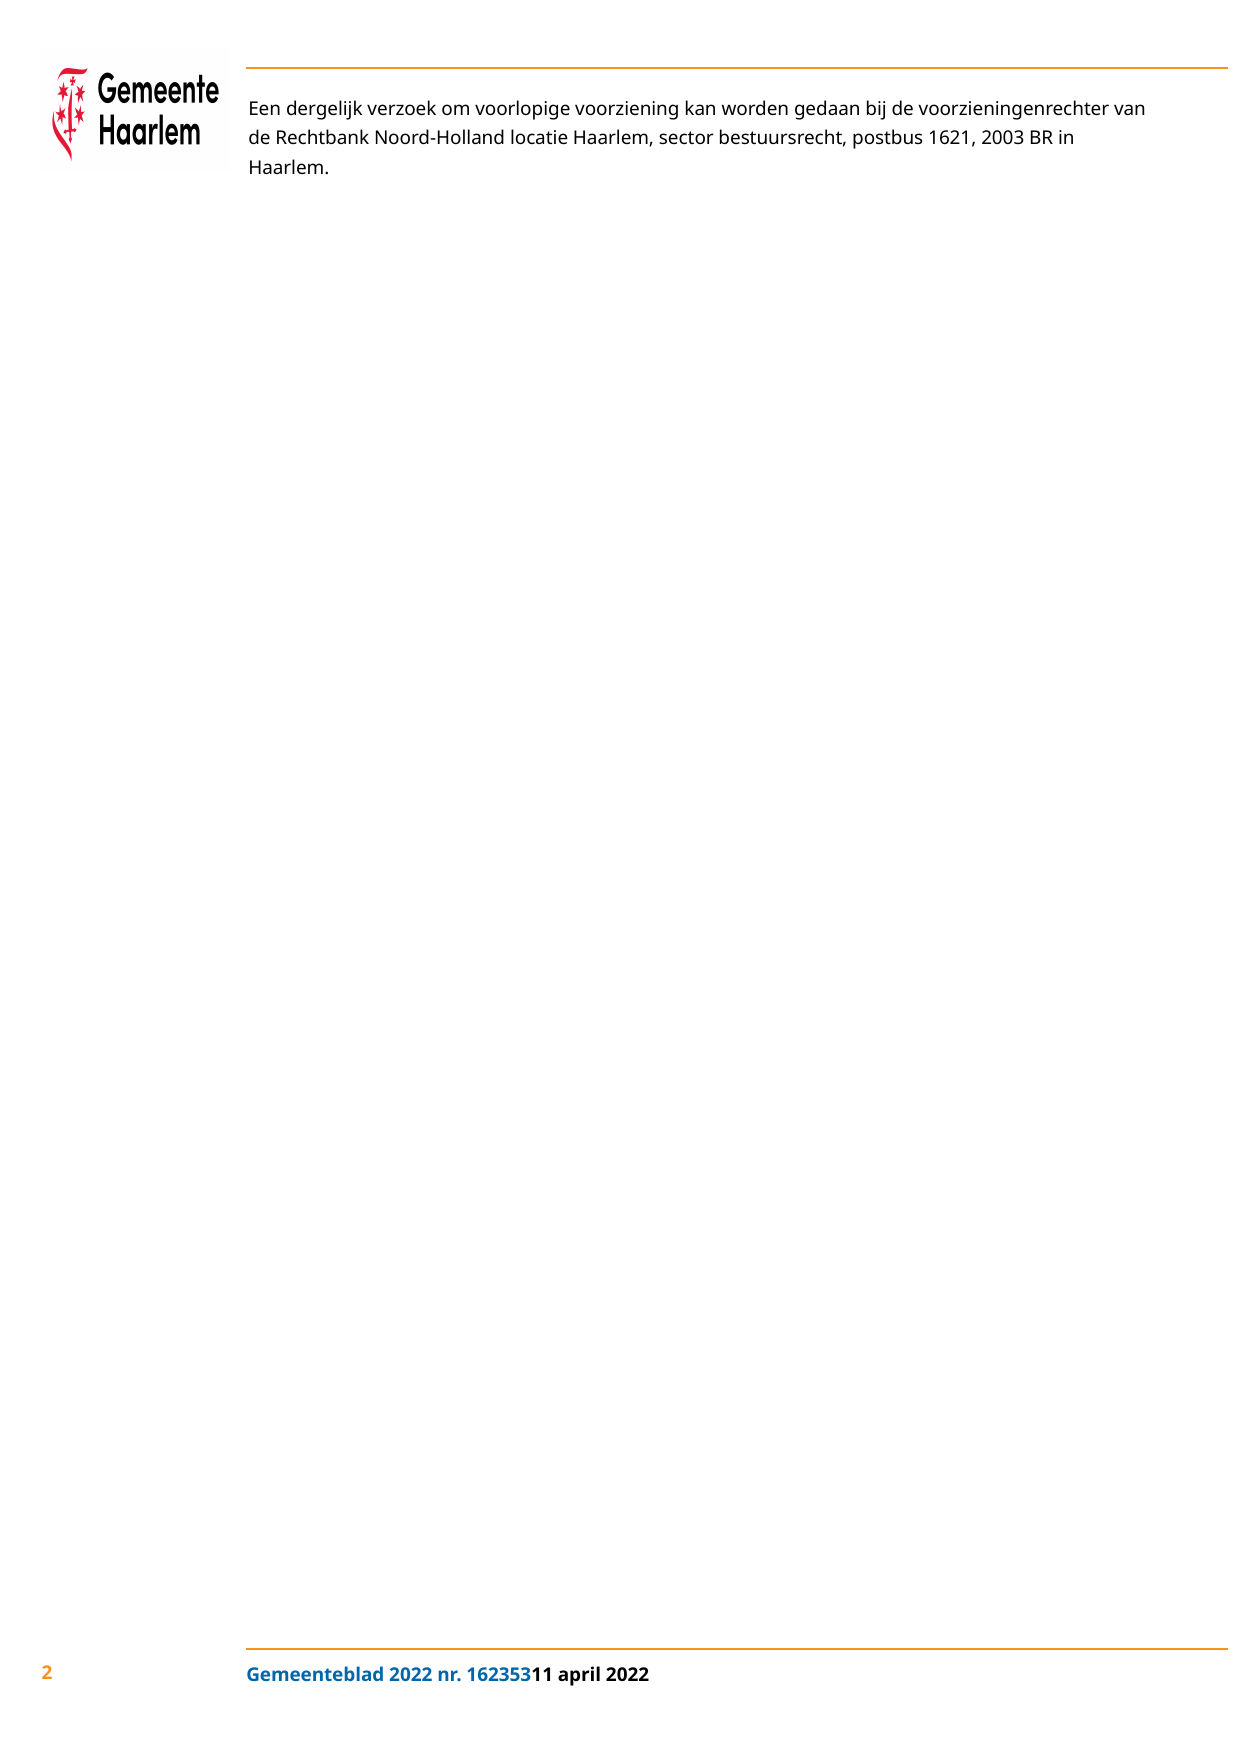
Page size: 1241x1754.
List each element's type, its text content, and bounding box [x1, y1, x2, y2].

picture [41, 47, 231, 172]
text Een dergelijk verzoek om voorlopige voorziening kan worden gedaan bij de voorzieningenrechter van de Rechtbank Noord-Holland locatie Haarlem, sector bestuursrecht, postbus 1621, 2003 BR in Haarlem. [248, 95, 1152, 180]
